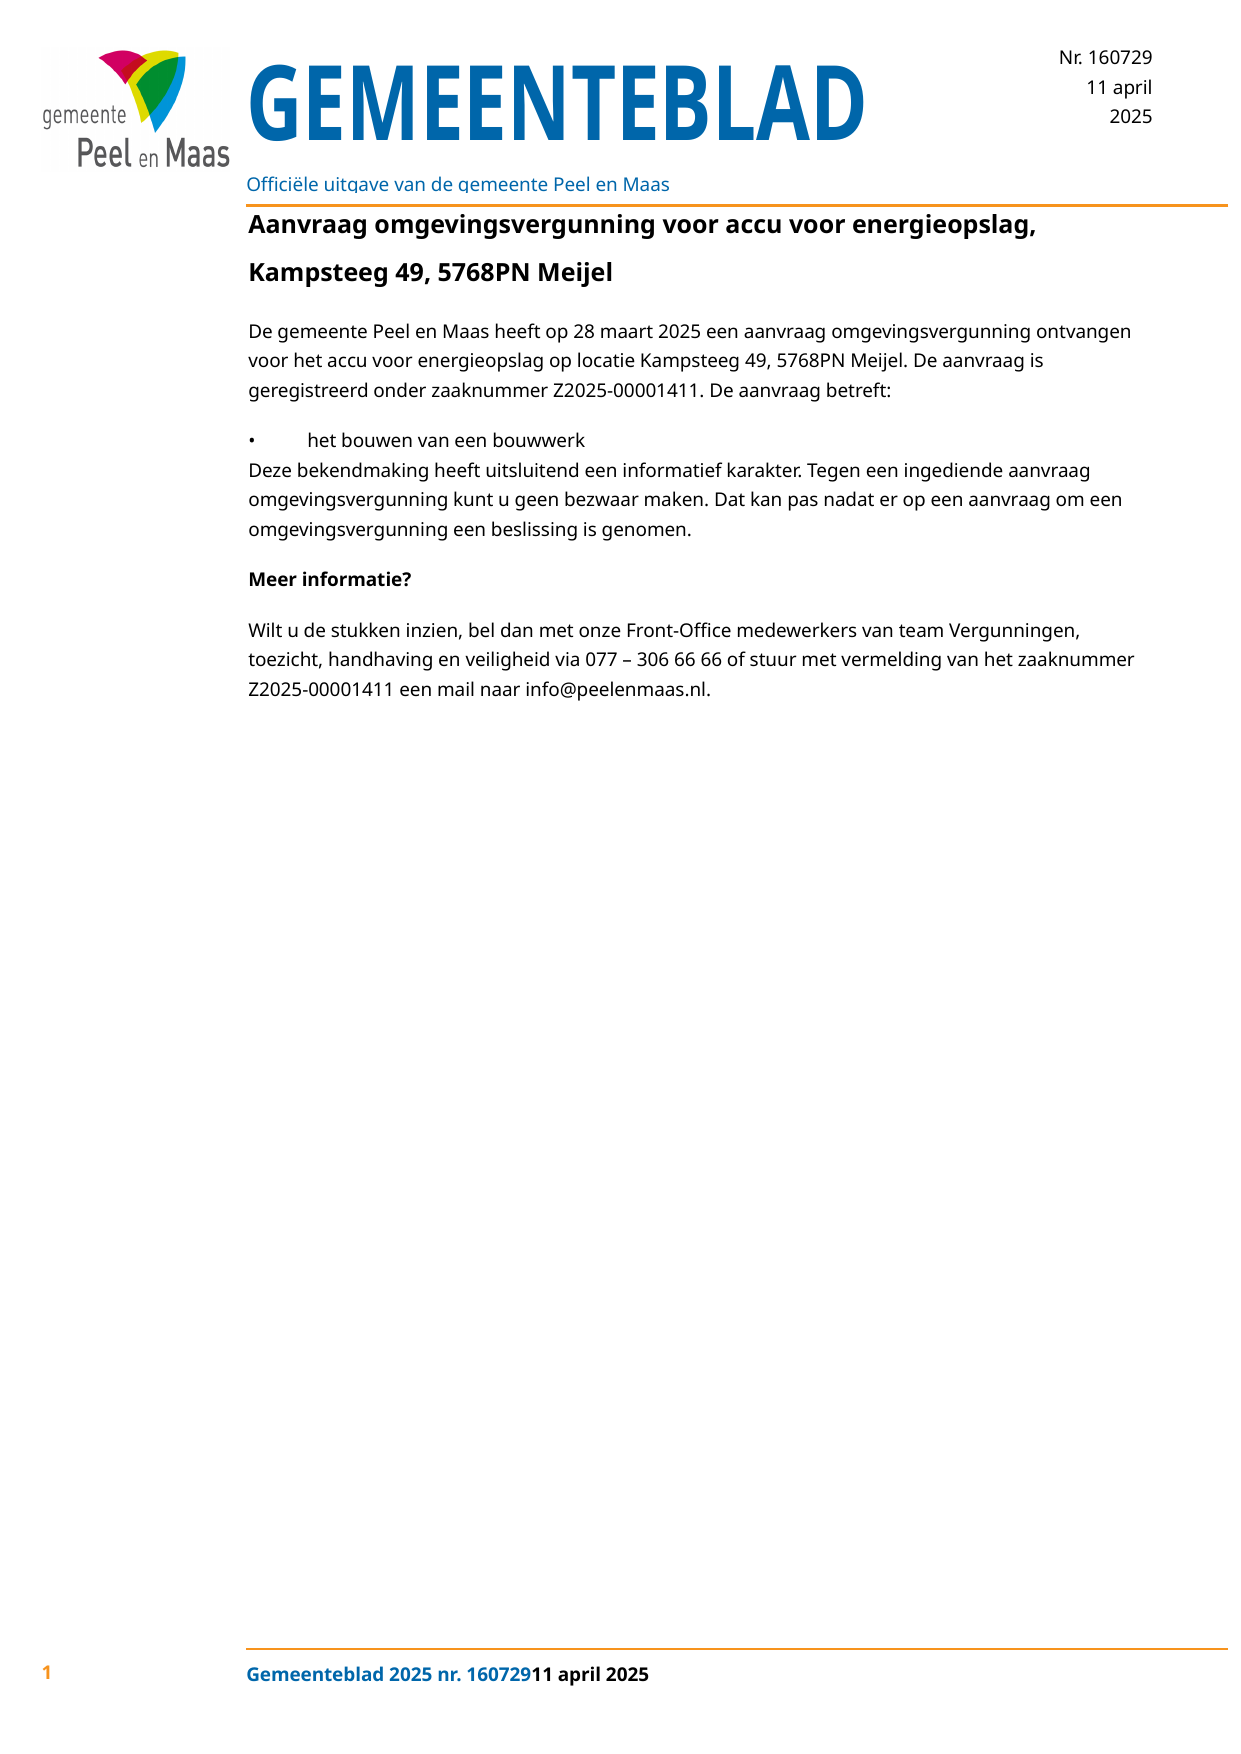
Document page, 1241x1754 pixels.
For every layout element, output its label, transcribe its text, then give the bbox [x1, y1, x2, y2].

text Meer informatie? [248, 567, 1152, 592]
picture [41, 47, 231, 172]
text Wilt u de stukken inzien, bel dan met onze Front-Office medewerkers van team Vergunningen, toezicht, handhaving en veiligheid via 077 – 306 66 66 of stuur met vermelding van het zaaknummer Z2025-00001411 een mail naar info@peelenmaas.nl. [248, 617, 1152, 702]
text Deze bekendmaking heeft uitsluitend een informatief karakter. Tegen een ingediende aanvraag omgevingsvergunning kunt u geen bezwaar maken. Dat kan pas nadat er op een aanvraag om een omgevingsvergunning een beslissing is genomen. [248, 457, 1152, 542]
text Aanvraag omgevingsvergunning voor accu voor energieopslag, Kampsteeg 49, 5768PN Meijel [248, 207, 1152, 288]
list het bouwen van een bouwwerk [248, 427, 1152, 453]
text De gemeente Peel en Maas heeft op 28 maart 2025 een aanvraag omgevingsvergunning ontvangen voor het accu voor energieopslag op locatie Kampsteeg 49, 5768PN Meijel. De aanvraag is geregistreerd onder zaaknummer Z2025-00001411. De aanvraag betreft: [248, 318, 1152, 403]
